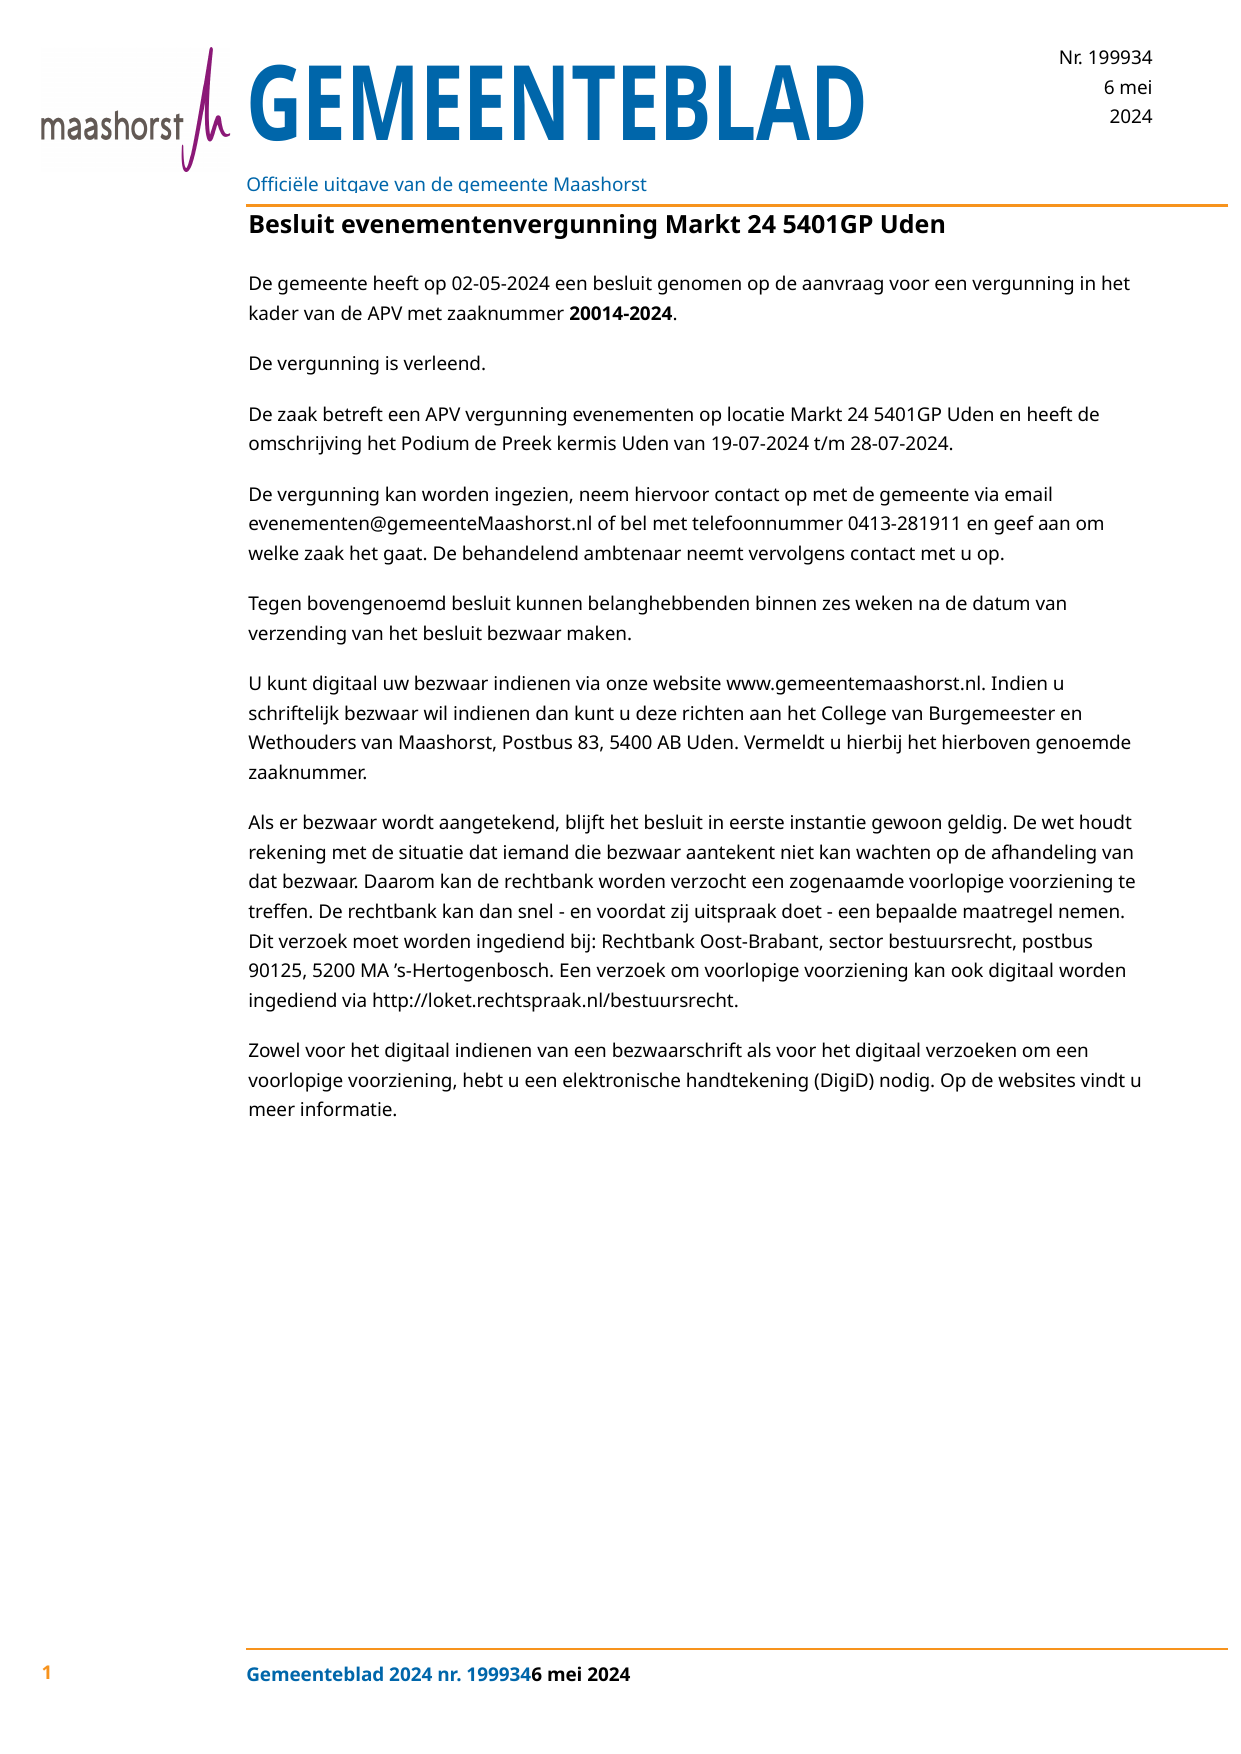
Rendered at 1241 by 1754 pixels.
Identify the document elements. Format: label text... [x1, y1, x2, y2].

text De gemeente heeft op 02-05-2024 een besluit genomen op de aanvraag voor een vergunning in het kader van de APV met zaaknummer 20014-2024. [248, 270, 1152, 326]
text Besluit evenementenvergunning Markt 24 5401GP Uden [248, 207, 1152, 241]
text Als er bezwaar wordt aangetekend, blijft het besluit in eerste instantie gewoon geldig. De wet houdt rekening met de situatie dat iemand die bezwaar aantekent niet kan wachten op de afhandeling van dat bezwaar. Daarom kan de rechtbank worden verzocht een zogenaamde voorlopige voorziening te treffen. De rechtbank kan dan snel - en voordat zij uitspraak doet - een bepaalde maatregel nemen. Dit verzoek moet worden ingediend bij: Rechtbank Oost-Brabant, sector bestuursrecht, postbus 90125, 5200 MA ’s-Hertogenbosch. Een verzoek om voorlopige voorziening kan ook digitaal worden ingediend via http://loket.rechtspraak.nl/bestuursrecht. [248, 809, 1152, 1013]
text De zaak betreft een APV vergunning evenementen op locatie Markt 24 5401GP Uden en heeft de omschrijving het Podium de Preek kermis Uden van 19-07-2024 t/m 28-07-2024. [248, 401, 1152, 456]
text De vergunning is verleend. [248, 350, 1152, 376]
text Zowel voor het digitaal indienen van een bezwaarschrift als voor het digitaal verzoeken om een voorlopige voorziening, hebt u een elektronische handtekening (DigiD) nodig. Op de websites vindt u meer informatie. [248, 1037, 1152, 1122]
text U kunt digitaal uw bezwaar indienen via onze website www.gemeentemaashorst.nl. Indien u schriftelijk bezwaar wil indienen dan kunt u deze richten aan het College van Burgemeester en Wethouders van Maashorst, Postbus 83, 5400 AB Uden. Vermeldt u hierbij het hierboven genoemde zaaknummer. [248, 670, 1152, 785]
text Tegen bovengenoemd besluit kunnen belanghebbenden binnen zes weken na de datum van verzending van het besluit bezwaar maken. [248, 590, 1152, 646]
picture [41, 47, 231, 172]
text De vergunning kan worden ingezien, neem hiervoor contact op met de gemeente via email evenementen@gemeenteMaashorst.nl of bel met telefoonnummer 0413-281911 en geef aan om welke zaak het gaat. De behandelend ambtenaar neemt vervolgens contact met u op. [248, 481, 1152, 566]
